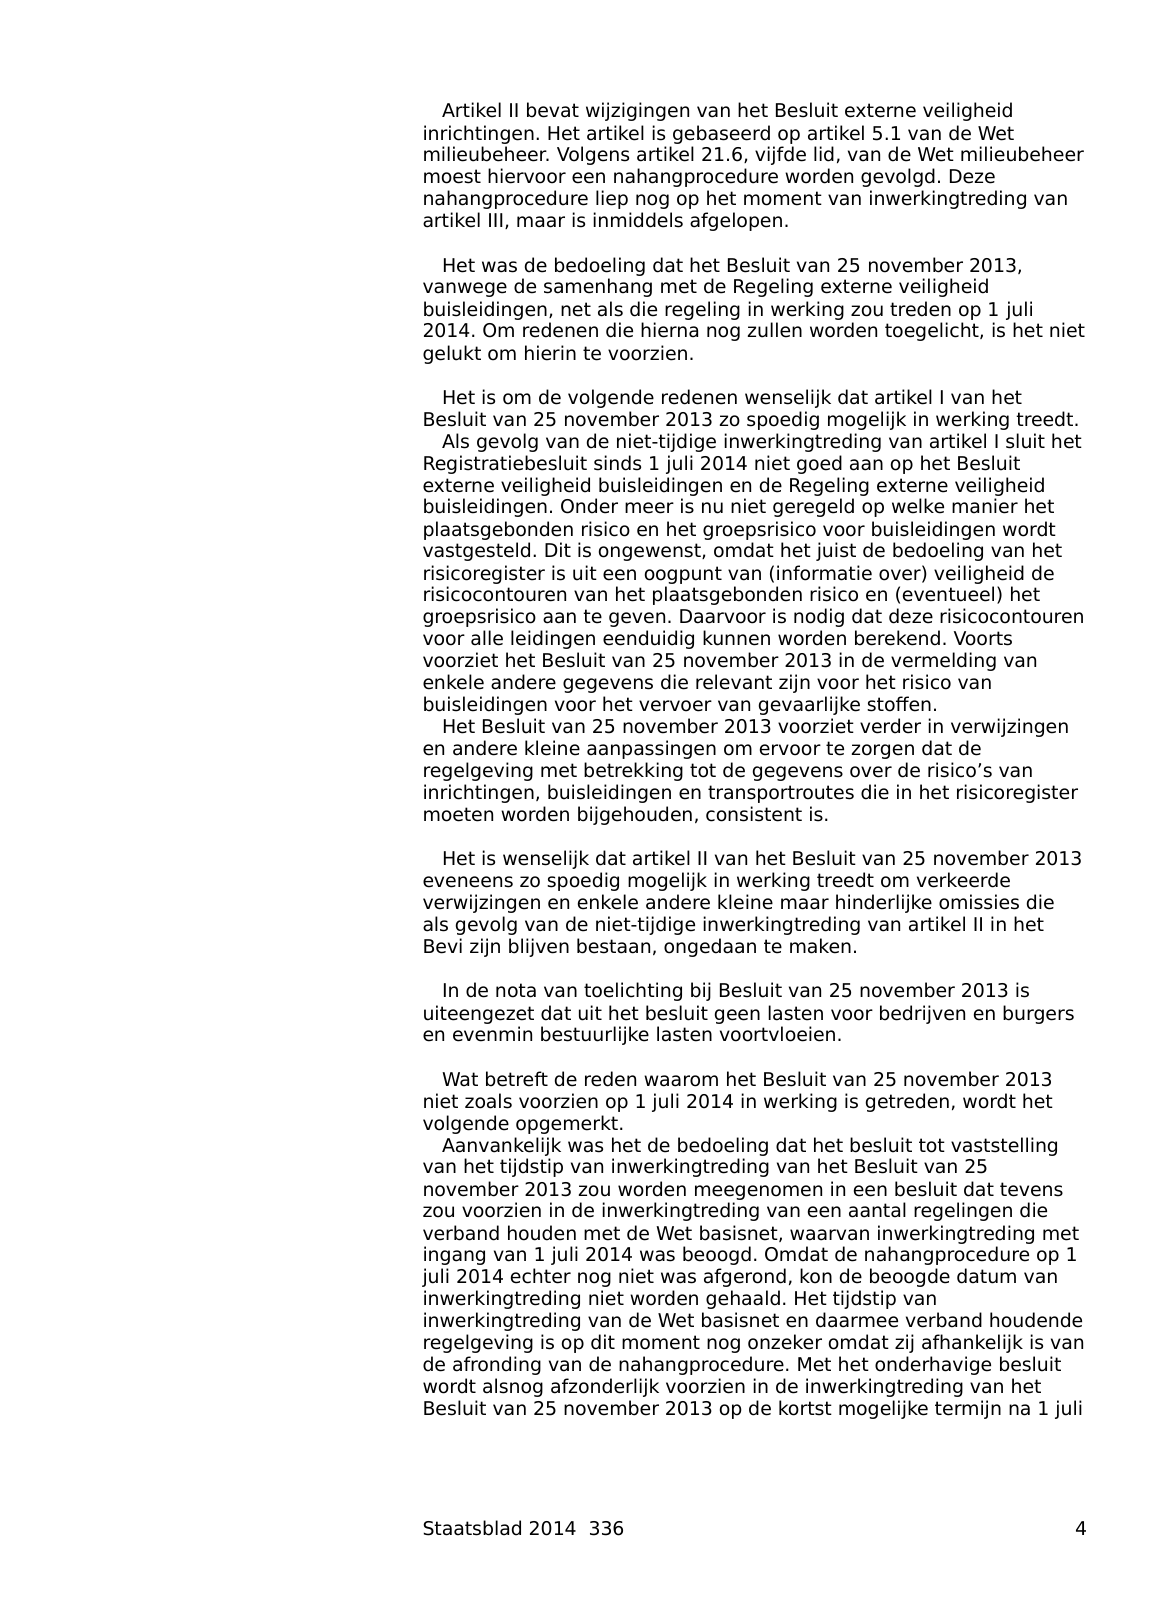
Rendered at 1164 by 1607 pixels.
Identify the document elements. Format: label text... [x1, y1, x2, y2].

text Als gevolg van de niet-tijdige inwerkingtreding van artikel I sluit het Registratiebesluit sinds 1 juli 2014 niet goed aan op het Besluit externe veiligheid buisleidingen en de Regeling externe veiligheid buisleidingen. Onder meer is nu niet geregeld op welke manier het plaatsgebonden risico en het groepsrisico voor buisleidingen wordt vastgesteld. Dit is ongewenst, omdat het juist de bedoeling van het risicoregister is uit een oogpunt van (informatie over) veiligheid de risicocontouren van het plaatsgebonden risico en (eventueel) het groepsrisico aan te geven. Daarvoor is nodig dat deze risicocontouren voor alle leidingen eenduidig kunnen worden berekend. Voorts voorziet het Besluit van 25 november 2013 in de vermelding van enkele andere gegevens die relevant zijn voor het risico van buisleidingen voor het vervoer van gevaarlijke stoffen. [422, 431, 1087, 716]
text Artikel II bevat wijzigingen van het Besluit externe veiligheid inrichtingen. Het artikel is gebaseerd op artikel 5.1 van de Wet milieubeheer. Volgens artikel 21.6, vijfde lid, van de Wet milieubeheer moest hiervoor een nahangprocedure worden gevolgd. Deze nahangprocedure liep nog op het moment van inwerkingtreding van artikel III, maar is inmiddels afgelopen. [422, 100, 1087, 232]
text In de nota van toelichting bij Besluit van 25 november 2013 is uiteengezet dat uit het besluit geen lasten voor bedrijven en burgers en evenmin bestuurlijke lasten voortvloeien. [422, 980, 1087, 1046]
text Het is om de volgende redenen wenselijk dat artikel I van het Besluit van 25 november 2013 zo spoedig mogelijk in werking treedt. [422, 387, 1087, 431]
text Het is wenselijk dat artikel II van het Besluit van 25 november 2013 eveneens zo spoedig mogelijk in werking treedt om verkeerde verwijzingen en enkele andere kleine maar hinderlijke omissies die als gevolg van de niet-tijdige inwerkingtreding van artikel II in het Bevi zijn blijven bestaan, ongedaan te maken. [422, 848, 1087, 958]
text Het was de bedoeling dat het Besluit van 25 november 2013, vanwege de samenhang met de Regeling externe veiligheid buisleidingen, net als die regeling in werking zou treden op 1 juli 2014. Om redenen die hierna nog zullen worden toegelicht, is het niet gelukt om hierin te voorzien. [422, 254, 1087, 364]
text Het Besluit van 25 november 2013 voorziet verder in verwijzingen en andere kleine aanpassingen om ervoor te zorgen dat de regelgeving met betrekking tot de gegevens over de risico’s van inrichtingen, buisleidingen en transportroutes die in het risicoregister moeten worden bijgehouden, consistent is. [422, 716, 1087, 826]
text Aanvankelijk was het de bedoeling dat het besluit tot vaststelling van het tijdstip van inwerkingtreding van het Besluit van 25 november 2013 zou worden meegenomen in een besluit dat tevens zou voorzien in de inwerkingtreding van een aantal regelingen die verband houden met de Wet basisnet, waarvan inwerkingtreding met ingang van 1 juli 2014 was beoogd. Omdat de nahangprocedure op 1 juli 2014 echter nog niet was afgerond, kon de beoogde datum van inwerkingtreding niet worden gehaald. Het tijdstip van inwerkingtreding van de Wet basisnet en daarmee verband houdende regelgeving is op dit moment nog onzeker omdat zij afhankelijk is van de afronding van de nahangprocedure. Met het onderhavige besluit wordt alsnog afzonderlijk voorzien in de inwerkingtreding van het Besluit van 25 november 2013 op de kortst mogelijke termijn na 1 juli [422, 1134, 1087, 1420]
text Wat betreft de reden waarom het Besluit van 25 november 2013 niet zoals voorzien op 1 juli 2014 in werking is getreden, wordt het volgende opgemerkt. [422, 1068, 1087, 1134]
